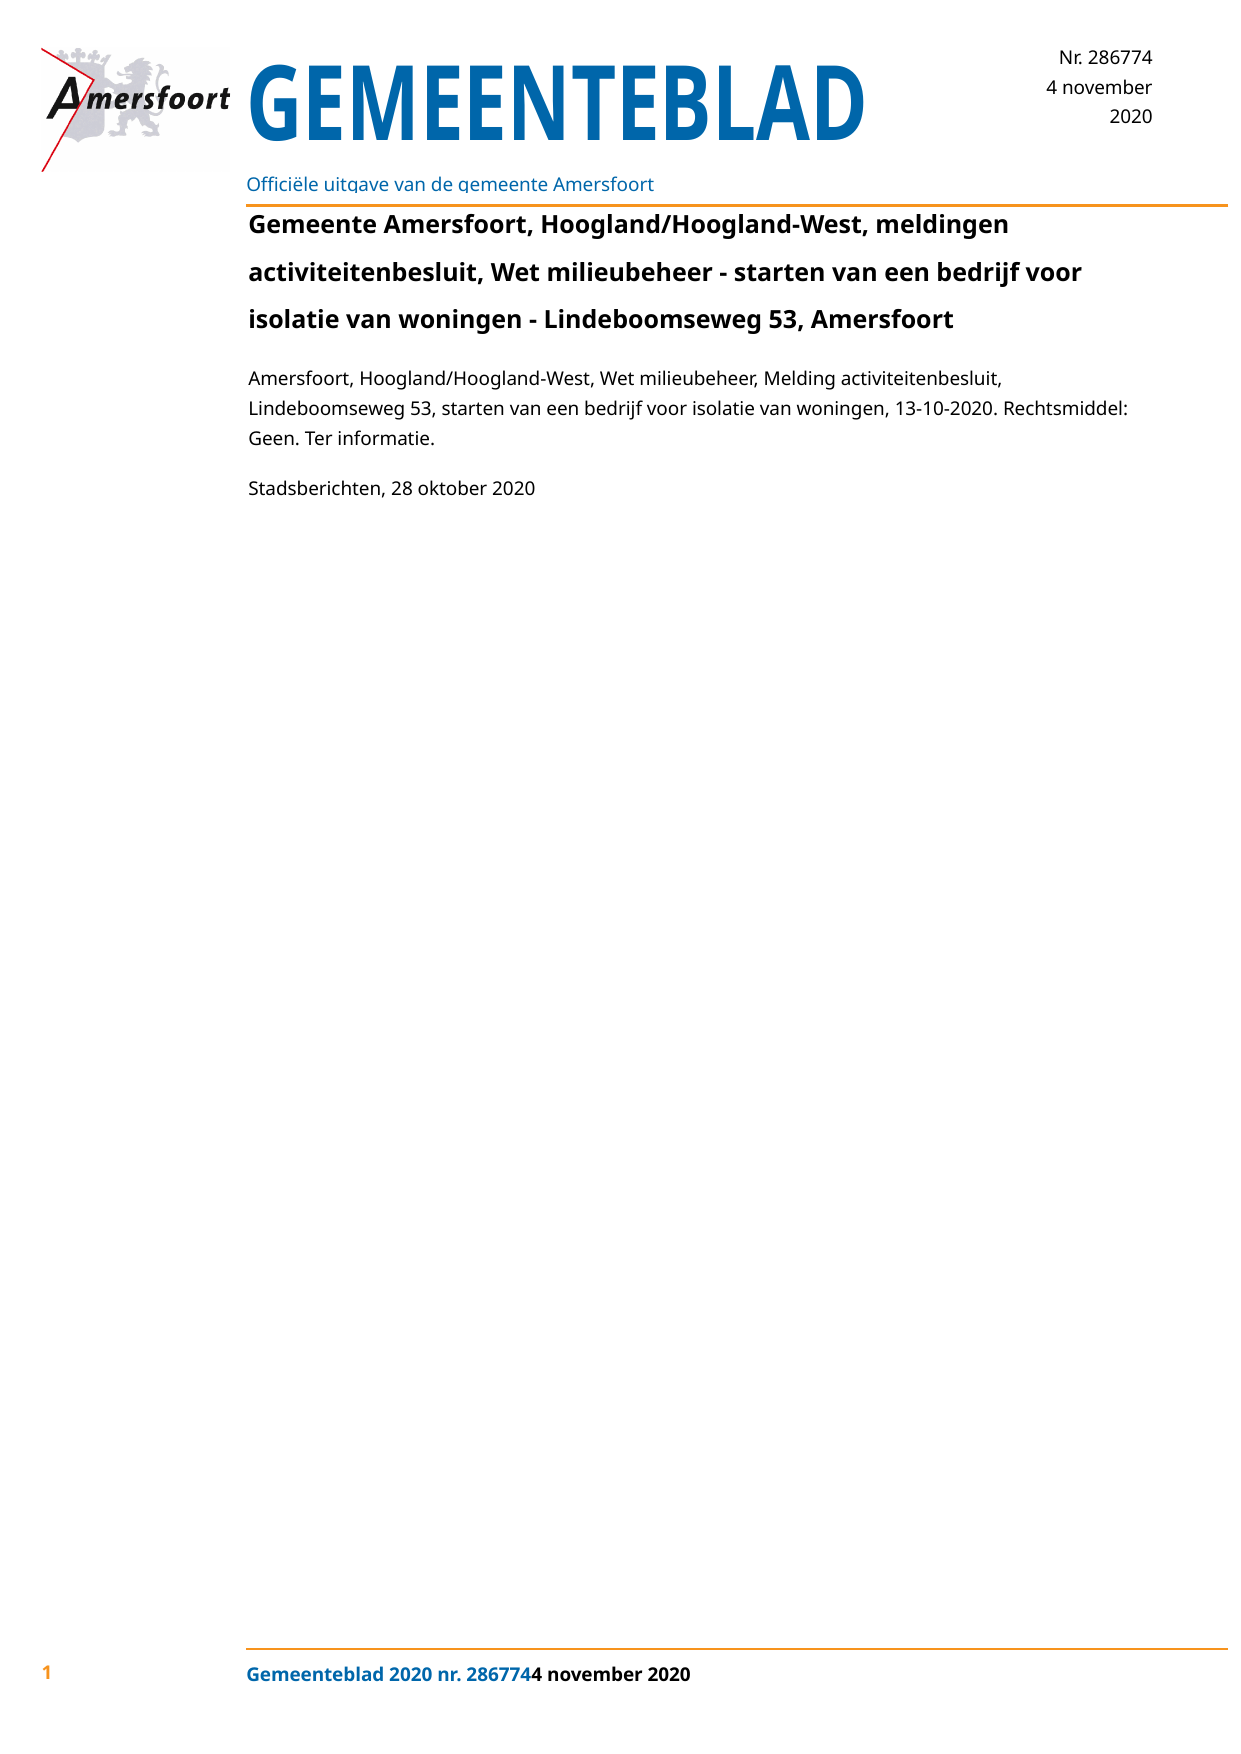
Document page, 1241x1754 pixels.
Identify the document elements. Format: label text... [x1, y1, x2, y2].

text Amersfoort, Hoogland/Hoogland-West, Wet milieubeheer, Melding activiteitenbesluit, Lindeboomseweg 53, starten van een bedrijf voor isolatie van woningen, 13-10-2020. Rechtsmiddel: Geen. Ter informatie. [248, 366, 1152, 450]
text Gemeente Amersfoort, Hoogland/Hoogland-West, meldingen activiteitenbesluit, Wet milieubeheer - starten van een bedrijf voor isolatie van woningen - Lindeboomseweg 53, Amersfoort [248, 207, 1152, 336]
picture [41, 47, 231, 172]
text Stadsberichten, 28 oktober 2020 [248, 475, 1152, 501]
